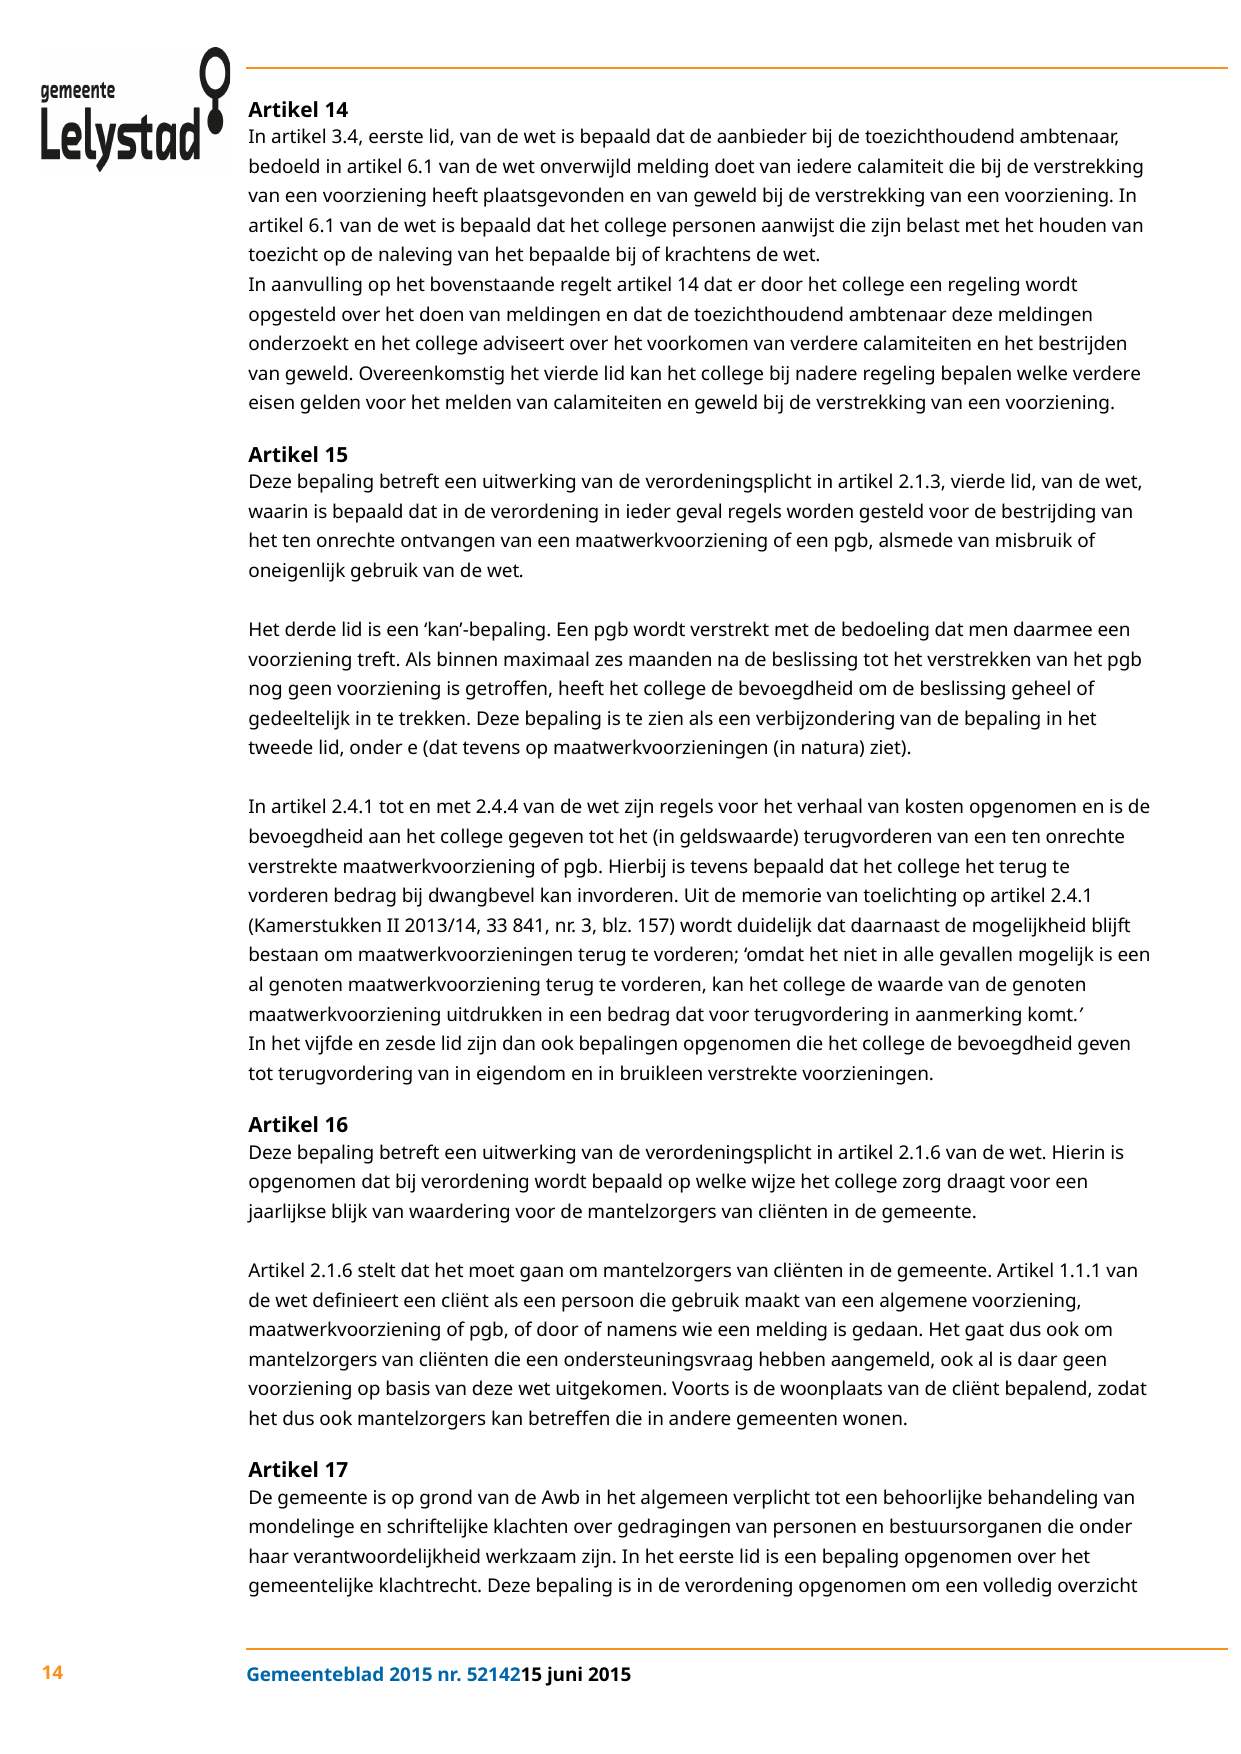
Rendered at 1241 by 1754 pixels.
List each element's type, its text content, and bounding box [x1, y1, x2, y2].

text Artikel 2.1.6 stelt dat het moet gaan om mantelzorgers van cliënten in de gemeente. Artikel 1.1.1 van de wet definieert een cliënt als een persoon die gebruik maakt van een algemene voorziening, maatwerkvoorziening of pgb, of door of namens wie een melding is gedaan. Het gaat dus ook om mantelzorgers van cliënten die een ondersteuningsvraag hebben aangemeld, ook al is daar geen voorziening op basis van deze wet uitgekomen. Voorts is de woonplaats van de cliënt bepalend, zodat het dus ook mantelzorgers kan betreffen die in andere gemeenten wonen. [248, 1257, 1152, 1431]
text De gemeente is op grond van de Awb in het algemeen verplicht tot een behoorlijke behandeling van mondelinge en schriftelijke klachten over gedragingen van personen en bestuursorganen die onder haar verantwoordelijkheid werkzaam zijn. In het eerste lid is een bepaling opgenomen over het gemeentelijke klachtrecht. Deze bepaling is in de verordening opgenomen om een volledig overzicht [248, 1484, 1152, 1598]
text Artikel 15 [248, 440, 1152, 468]
picture [41, 47, 231, 172]
text Deze bepaling betreft een uitwerking van de verordeningsplicht in artikel 2.1.6 van de wet. Hierin is opgenomen dat bij verordening wordt bepaald op welke wijze het college zorg draagt voor een jaarlijkse blijk van waardering voor de mantelzorgers van cliënten in de gemeente. [248, 1139, 1152, 1224]
text Het derde lid is een ‘kan’-bepaling. Een pgb wordt verstrekt met de bedoeling dat men daarmee een voorziening treft. Als binnen maximaal zes maanden na de beslissing tot het verstrekken van het pgb nog geen voorziening is getroffen, heeft het college de bevoegdheid om de beslissing geheel of gedeeltelijk in te trekken. Deze bepaling is te zien als een verbijzondering van de bepaling in het tweede lid, onder e (dat tevens op maatwerkvoorzieningen (in natura) ziet). [248, 616, 1152, 760]
text Artikel 17 [248, 1456, 1152, 1484]
text In artikel 2.4.1 tot en met 2.4.4 van de wet zijn regels voor het verhaal van kosten opgenomen en is de bevoegdheid aan het college gegeven tot het (in geldswaarde) terugvorderen van een ten onrechte verstrekte maatwerkvoorziening of pgb. Hierbij is tevens bepaald dat het college het terug te vorderen bedrag bij dwangbevel kan invorderen. Uit de memorie van toelichting op artikel 2.4.1 (Kamerstukken II 2013/14, 33 841, nr. 3, blz. 157) wordt duidelijk dat daarnaast de mogelijkheid blijft bestaan om maatwerkvoorzieningen terug te vorderen; ‘omdat het niet in alle gevallen mogelijk is een al genoten maatwerkvoorziening terug te vorderen, kan het college de waarde van de genoten maatwerkvoorziening uitdrukken in een bedrag dat voor terugvordering in aanmerking komt.’ [248, 794, 1152, 1027]
text Artikel 14 [248, 95, 1152, 123]
text In aanvulling op het bovenstaande regelt artikel 14 dat er door het college een regeling wordt opgesteld over het doen van meldingen en dat de toezichthoudend ambtenaar deze meldingen onderzoekt en het college adviseert over het voorkomen van verdere calamiteiten en het bestrijden van geweld. Overeenkomstig het vierde lid kan het college bij nadere regeling bepalen welke verdere eisen gelden voor het melden van calamiteiten en geweld bij de verstrekking van een voorziening. [248, 271, 1152, 415]
text Deze bepaling betreft een uitwerking van de verordeningsplicht in artikel 2.1.3, vierde lid, van de wet, waarin is bepaald dat in de verordening in ieder geval regels worden gesteld voor de bestrijding van het ten onrechte ontvangen van een maatwerkvoorziening of een pgb, alsmede van misbruik of oneigenlijk gebruik van de wet. [248, 468, 1152, 583]
text In artikel 3.4, eerste lid, van de wet is bepaald dat de aanbieder bij de toezichthoudend ambtenaar, bedoeld in artikel 6.1 van de wet onverwijld melding doet van iedere calamiteit die bij de verstrekking van een voorziening heeft plaatsgevonden en van geweld bij de verstrekking van een voorziening. In artikel 6.1 van de wet is bepaald dat het college personen aanwijst die zijn belast met het houden van toezicht op de naleving van het bepaalde bij of krachtens de wet. [248, 123, 1152, 267]
text Artikel 16 [248, 1110, 1152, 1139]
text In het vijfde en zesde lid zijn dan ook bepalingen opgenomen die het college de bevoegdheid geven tot terugvordering van in eigendom en in bruikleen verstrekte voorzieningen. [248, 1030, 1152, 1086]
